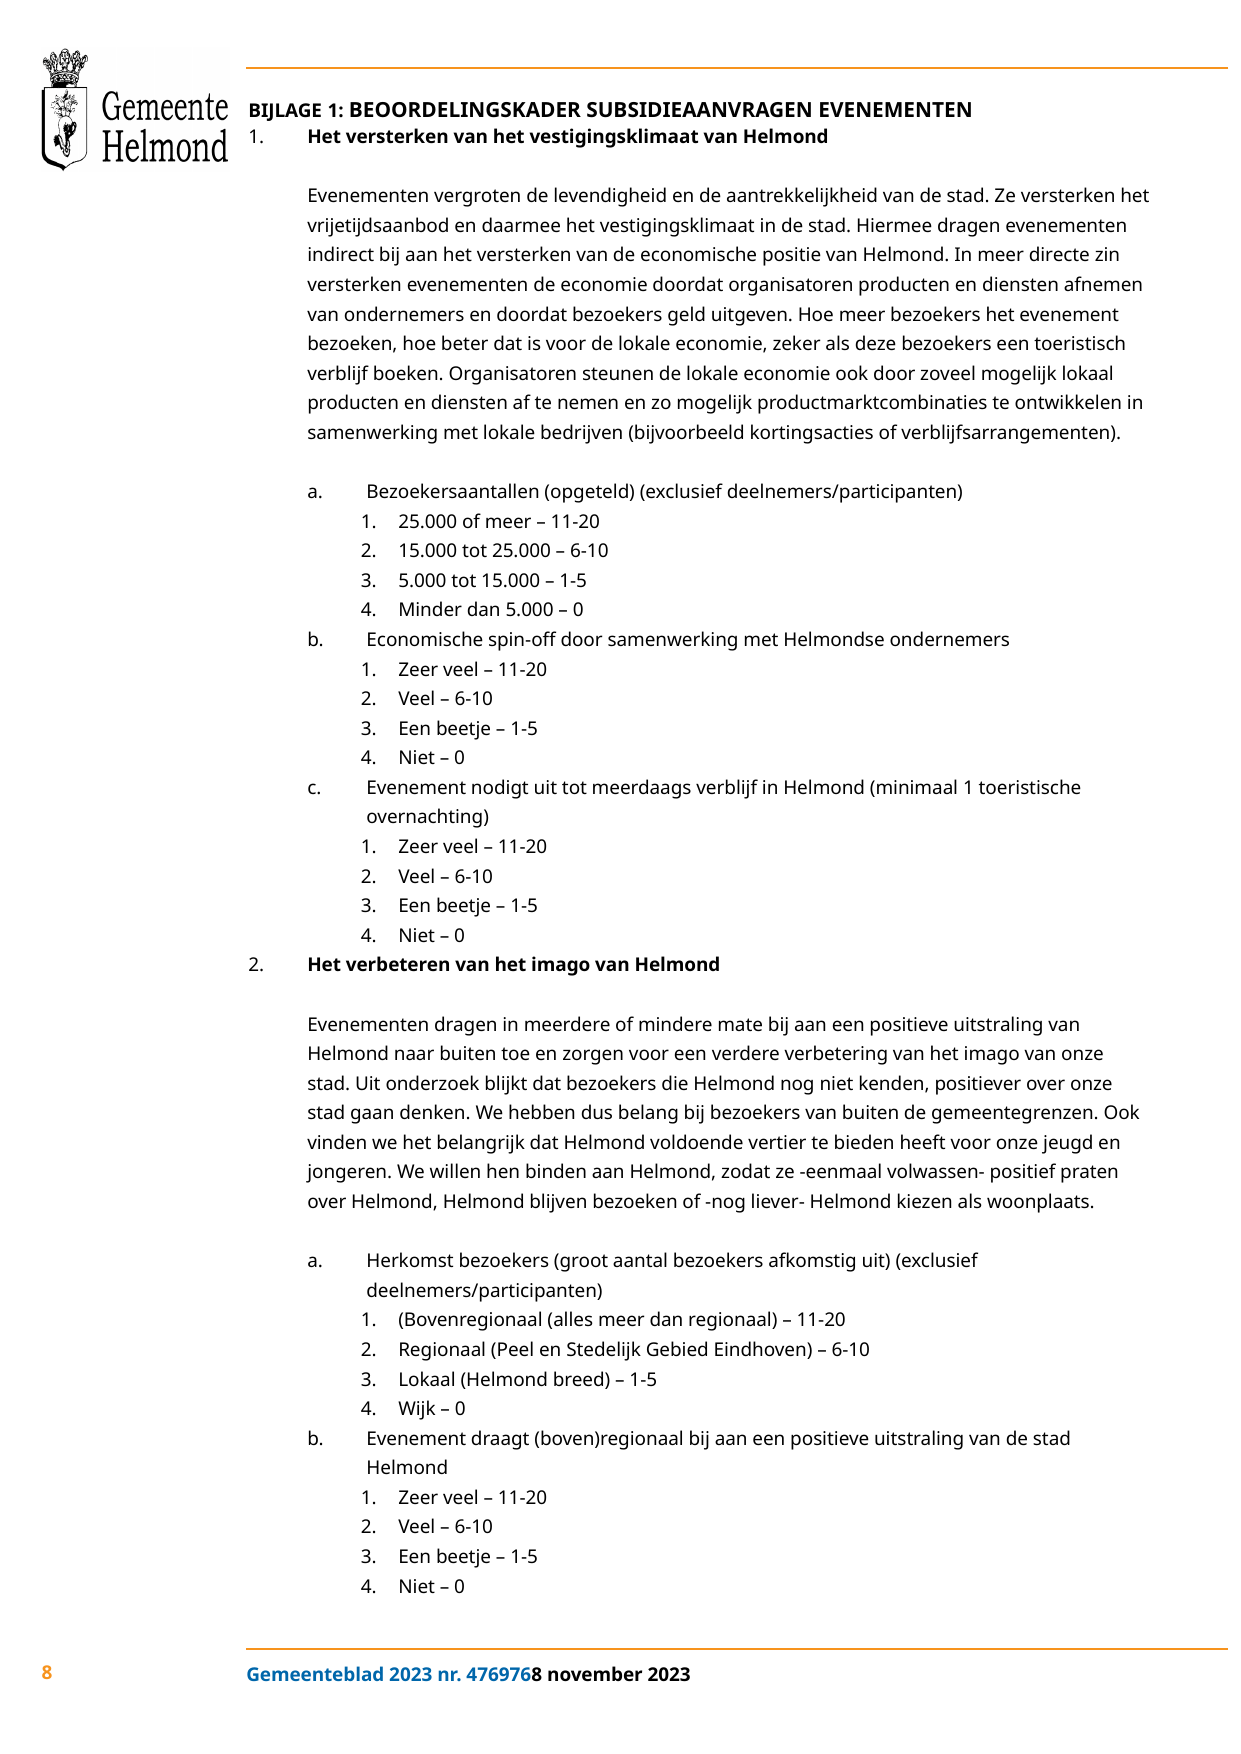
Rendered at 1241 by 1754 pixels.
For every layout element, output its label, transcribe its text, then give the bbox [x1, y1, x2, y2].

list Zeer veel – 11-20 [361, 1484, 1152, 1510]
list Niet – 0 [361, 922, 1152, 948]
list Het verbeteren van het imago van Helmond [248, 952, 1152, 977]
text BIJLAGE 1: BEOORDELINGSKADER SUBSIDIEAANVRAGEN EVENEMENTEN [248, 95, 1152, 123]
list Veel – 6-10 [361, 863, 1152, 889]
list 25.000 of meer – 11-20 [361, 508, 1152, 534]
list 5.000 tot 15.000 – 1-5 [361, 567, 1152, 593]
list Bezoekersaantallen (opgeteld) (exclusief deelnemers/participanten) [307, 478, 1152, 504]
list Zeer veel – 11-20 [361, 833, 1152, 859]
list Evenementen vergroten de levendigheid en de aantrekkelijkheid van de stad. Ze versterken het vrijetijdsaanbod en daarmee het vestigingsklimaat in de stad. Hiermee dragen evenementen indirect bij aan het versterken van de economische positie van Helmond. In meer directe zin versterken evenementen de economie doordat organisatoren producten en diensten afnemen van ondernemers en doordat bezoekers geld uitgeven. Hoe meer bezoekers het evenement bezoeken, hoe beter dat is voor de lokale economie, zeker als deze bezoekers een toeristisch verblijf boeken. Organisatoren steunen de lokale economie ook door zoveel mogelijk lokaal producten en diensten af te nemen en zo mogelijk productmarktcombinaties te ontwikkelen in samenwerking met lokale bedrijven (bijvoorbeeld kortingsacties of verblijfsarrangementen). [248, 182, 1152, 445]
list Het versterken van het vestigingsklimaat van Helmond [248, 123, 1152, 149]
list Zeer veel – 11-20 [361, 656, 1152, 682]
list Evenementen dragen in meerdere of mindere mate bij aan een positieve uitstraling van Helmond naar buiten toe en zorgen voor een verdere verbetering van het imago van onze stad. Uit onderzoek blijkt dat bezoekers die Helmond nog niet kenden, positiever over onze stad gaan denken. We hebben dus belang bij bezoekers van buiten de gemeentegrenzen. Ook vinden we het belangrijk dat Helmond voldoende vertier te bieden heeft voor onze jeugd en jongeren. We willen hen binden aan Helmond, zodat ze -eenmaal volwassen- positief praten over Helmond, Helmond blijven bezoeken of -nog liever- Helmond kiezen als woonplaats. [248, 1011, 1152, 1214]
list Evenement nodigt uit tot meerdaags verblijf in Helmond (minimaal 1 toeristische overnachting) [307, 774, 1152, 829]
list Herkomst bezoekers (groot aantal bezoekers afkomstig uit) (exclusief deelnemers/participanten) [307, 1247, 1152, 1303]
list Lokaal (Helmond breed) – 1-5 [361, 1366, 1152, 1392]
list Minder dan 5.000 – 0 [361, 597, 1152, 622]
list Veel – 6-10 [361, 1514, 1152, 1539]
list Een beetje – 1-5 [361, 892, 1152, 918]
list Een beetje – 1-5 [361, 1543, 1152, 1569]
list Een beetje – 1-5 [361, 715, 1152, 741]
list (Bovenregionaal (alles meer dan regionaal) – 11-20 [361, 1307, 1152, 1332]
picture [41, 47, 231, 172]
list Niet – 0 [361, 744, 1152, 770]
list Regionaal (Peel en Stedelijk Gebied Eindhoven) – 6-10 [361, 1336, 1152, 1362]
list Niet – 0 [361, 1573, 1152, 1599]
list Evenement draagt (boven)regionaal bij aan een positieve uitstraling van de stad Helmond [307, 1425, 1152, 1480]
list 15.000 tot 25.000 – 6-10 [361, 537, 1152, 563]
list Veel – 6-10 [361, 685, 1152, 711]
list Economische spin-off door samenwerking met Helmondse ondernemers [307, 626, 1152, 652]
list Wijk – 0 [361, 1395, 1152, 1421]
